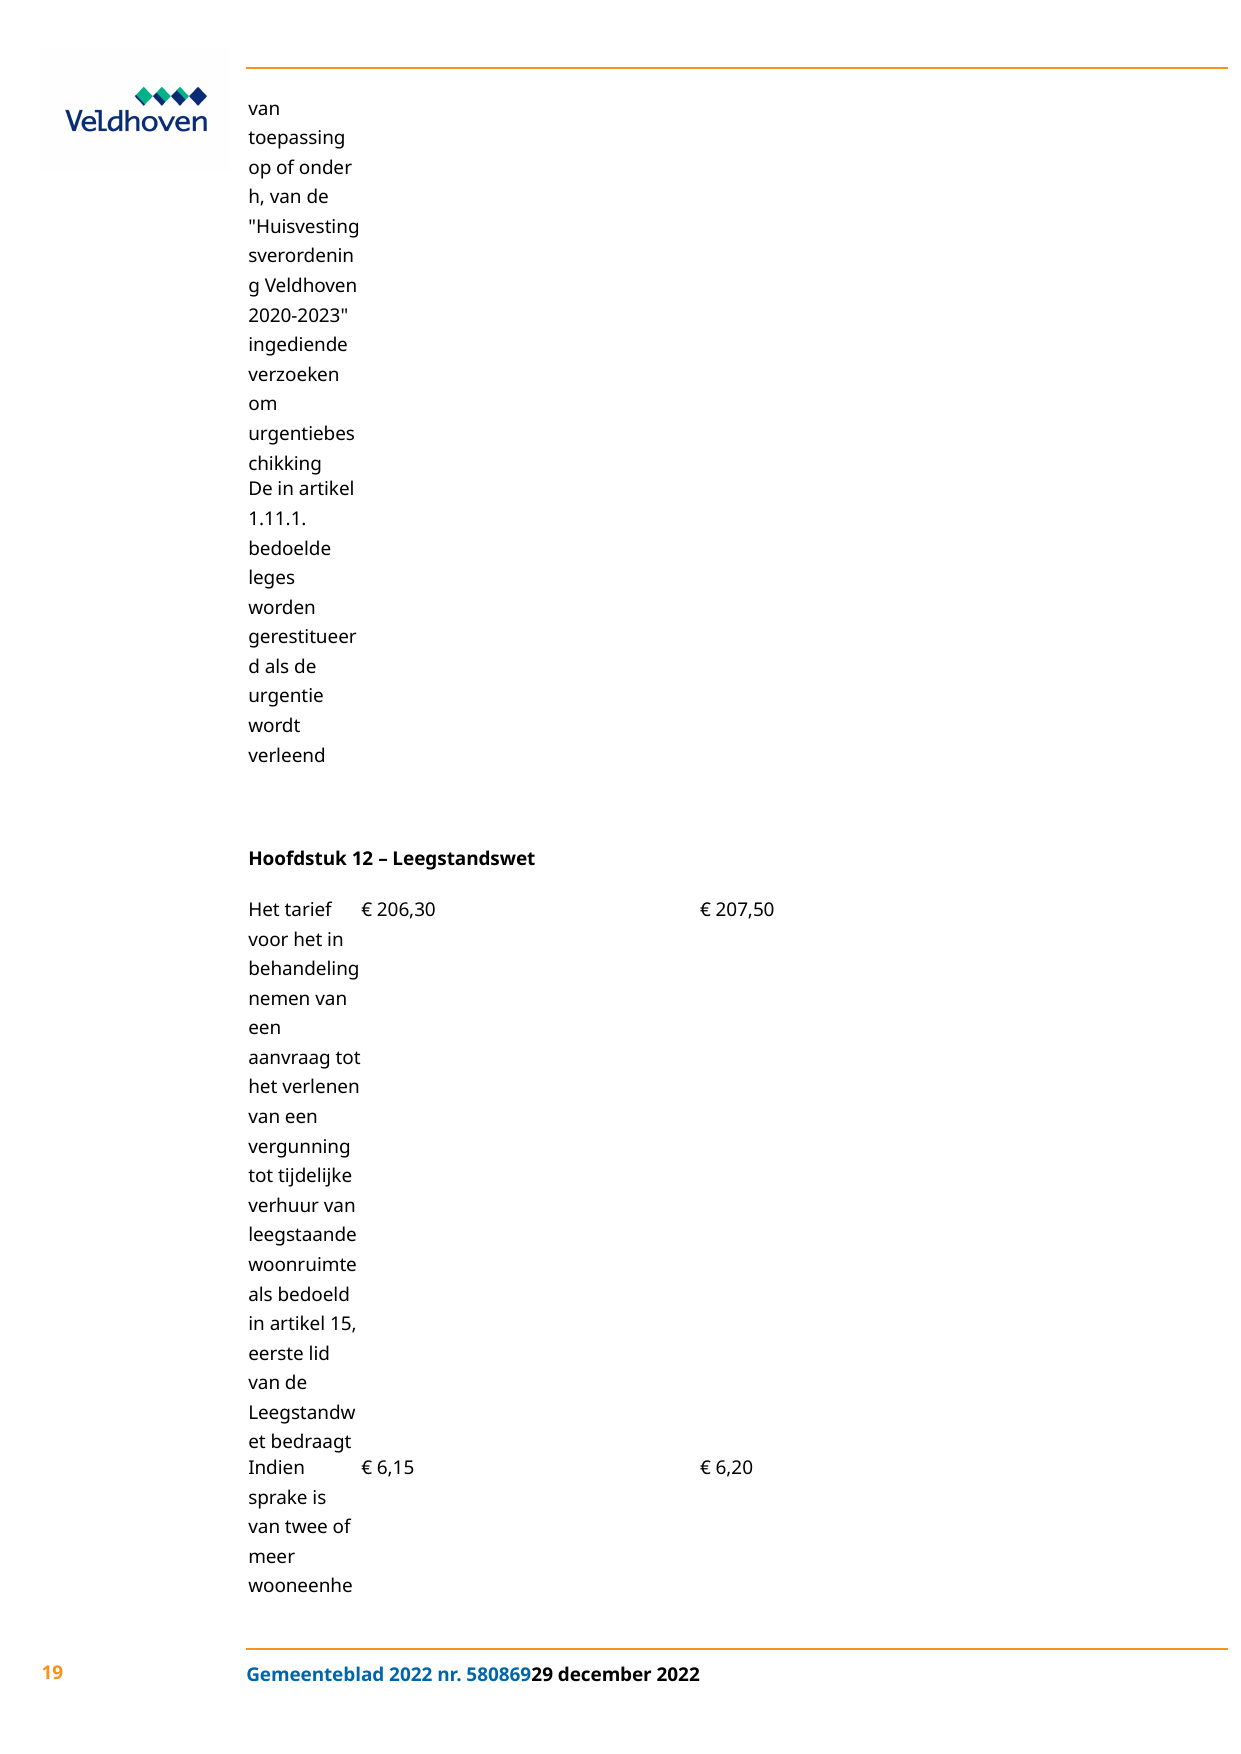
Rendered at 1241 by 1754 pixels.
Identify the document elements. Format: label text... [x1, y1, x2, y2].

table_cell De in artikel 1.11.1. bedoelde leges worden gerestitueerd als de urgentie wordt verleend [248, 476, 361, 767]
picture [41, 47, 231, 172]
table_cell [700, 819, 926, 845]
table_cell [926, 1454, 1152, 1598]
table_cell [587, 845, 813, 870]
table_cell € 207,50 [700, 896, 926, 1454]
table_cell [926, 95, 1152, 476]
table_cell [700, 870, 926, 896]
table_cell [361, 768, 700, 793]
table_cell [361, 95, 700, 476]
table_cell Indien sprake is van twee of meer wooneenhe [248, 1454, 361, 1598]
table_cell [700, 95, 926, 476]
table_cell [361, 476, 700, 767]
table_cell [248, 768, 361, 793]
table_cell [248, 819, 361, 845]
table_cell [700, 476, 926, 767]
table_cell € 206,30 [361, 896, 700, 1454]
table_cell [926, 476, 1152, 767]
table_cell [926, 896, 1152, 1454]
table_cell [926, 768, 1152, 793]
table_cell [361, 819, 700, 845]
table_cell [813, 845, 1152, 870]
table_cell [700, 768, 926, 793]
table_cell [587, 793, 813, 819]
table_cell [813, 793, 1152, 819]
table_cell [926, 819, 1152, 845]
table_cell € 6,20 [700, 1454, 926, 1598]
table_cell [248, 870, 361, 896]
table_cell Hoofdstuk 12 – Leegstandswet [248, 845, 587, 870]
table_cell Het tarief voor het in behandeling nemen van een aanvraag tot het verlenen van een vergunning tot tijdelijke verhuur van leegstaande woonruimte als bedoeld in artikel 15, eerste lid van de Leegstandwet bedraagt [248, 896, 361, 1454]
table_cell [926, 870, 1152, 896]
table_cell [361, 870, 700, 896]
table_cell [248, 793, 587, 819]
table_cell € 6,15 [361, 1454, 700, 1598]
table_cell van toepassing op of onder h, van de "Huisvestingsverordening Veldhoven 2020-2023" ingediende verzoeken om urgentiebeschikking [248, 95, 361, 476]
